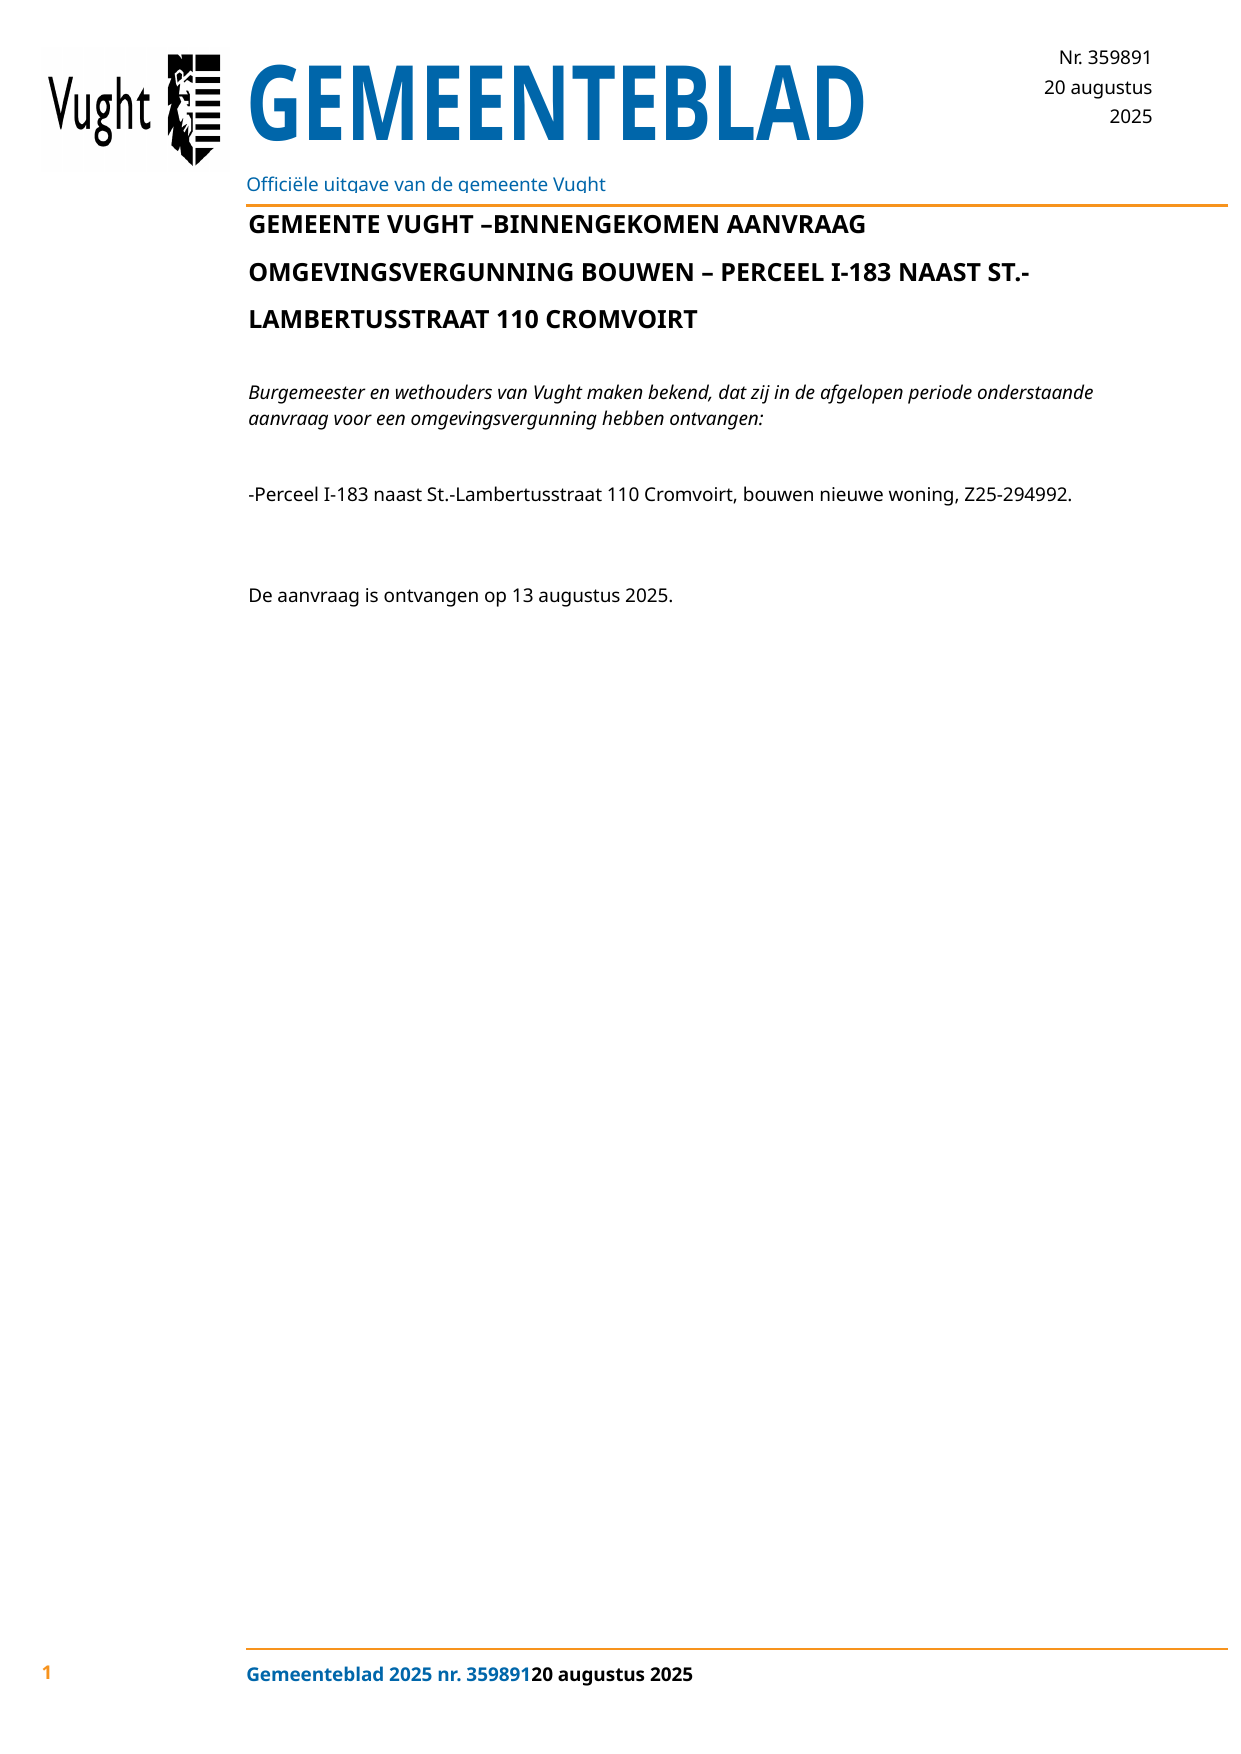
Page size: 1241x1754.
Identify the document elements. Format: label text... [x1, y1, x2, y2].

text De aanvraag is ontvangen op 13 augustus 2025. [248, 582, 1152, 607]
text -Perceel I-183 naast St.-Lambertusstraat 110 Cromvoirt, bouwen nieuwe woning, Z25-294992. [248, 481, 1152, 507]
picture [41, 47, 231, 172]
text GEMEENTE VUGHT –BINNENGEKOMEN AANVRAAG OMGEVINGSVERGUNNING BOUWEN – PERCEEL I-183 NAAST ST.-LAMBERTUSSTRAAT 110 CROMVOIRT [248, 207, 1152, 336]
text Burgemeester en wethouders van Vught maken bekend, dat zij in de afgelopen periode onderstaande aanvraag voor een omgevingsvergunning hebben ontvangen: [248, 379, 1152, 431]
